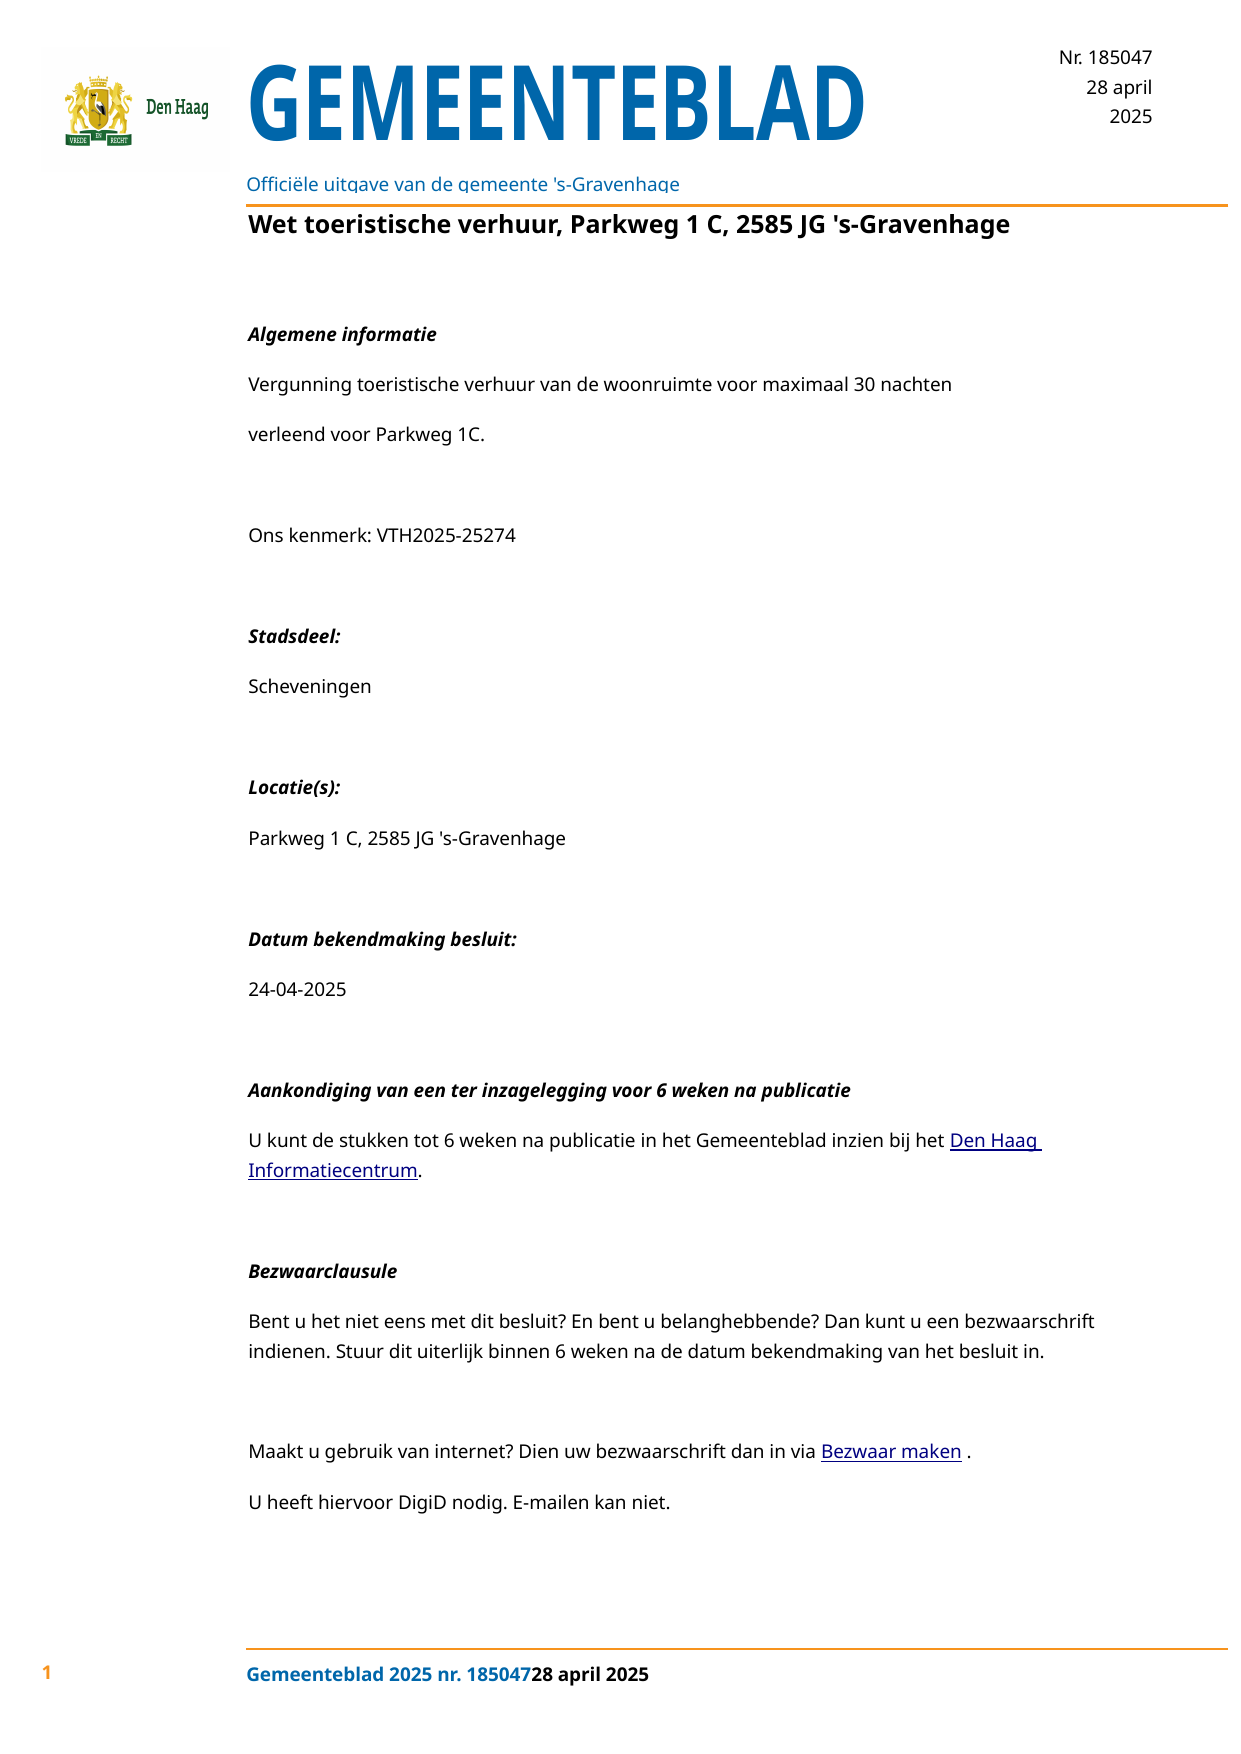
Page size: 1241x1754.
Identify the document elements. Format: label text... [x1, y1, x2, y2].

text Algemene informatie [248, 321, 1152, 346]
text Parkweg 1 C, 2585 JG 's-Gravenhage [248, 825, 1152, 851]
picture [41, 47, 231, 172]
text Wet toeristische verhuur, Parkweg 1 C, 2585 JG 's-Gravenhage [248, 207, 1152, 241]
text verleend voor Parkweg 1C. [248, 422, 1152, 447]
text Maakt u gebruik van internet? Dien uw bezwaarschrift dan in via Bezwaar maken . [248, 1439, 1152, 1464]
text U kunt de stukken tot 6 weken na publicatie in het Gemeenteblad inzien bij het Den Haag Informatiecentrum. [248, 1127, 1152, 1183]
text Scheveningen [248, 674, 1152, 699]
text Bezwaarclausule [248, 1258, 1152, 1283]
text Locatie(s): [248, 774, 1152, 800]
text U heeft hiervoor DigiD nodig. E-mailen kan niet. [248, 1489, 1152, 1515]
text Bent u het niet eens met dit besluit? En bent u belanghebbende? Dan kunt u een bezwaarschrift indienen. Stuur dit uiterlijk binnen 6 weken na de datum bekendmaking van het besluit in. [248, 1308, 1152, 1363]
text Vergunning toeristische verhuur van de woonruimte voor maximaal 30 nachten [248, 371, 1152, 397]
text 24-04-2025 [248, 976, 1152, 1002]
text Datum bekendmaking besluit: [248, 926, 1152, 951]
text Stadsdeel: [248, 623, 1152, 649]
text Ons kenmerk: VTH2025-25274 [248, 522, 1152, 548]
text Aankondiging van een ter inzagelegging voor 6 weken na publicatie [248, 1077, 1152, 1103]
